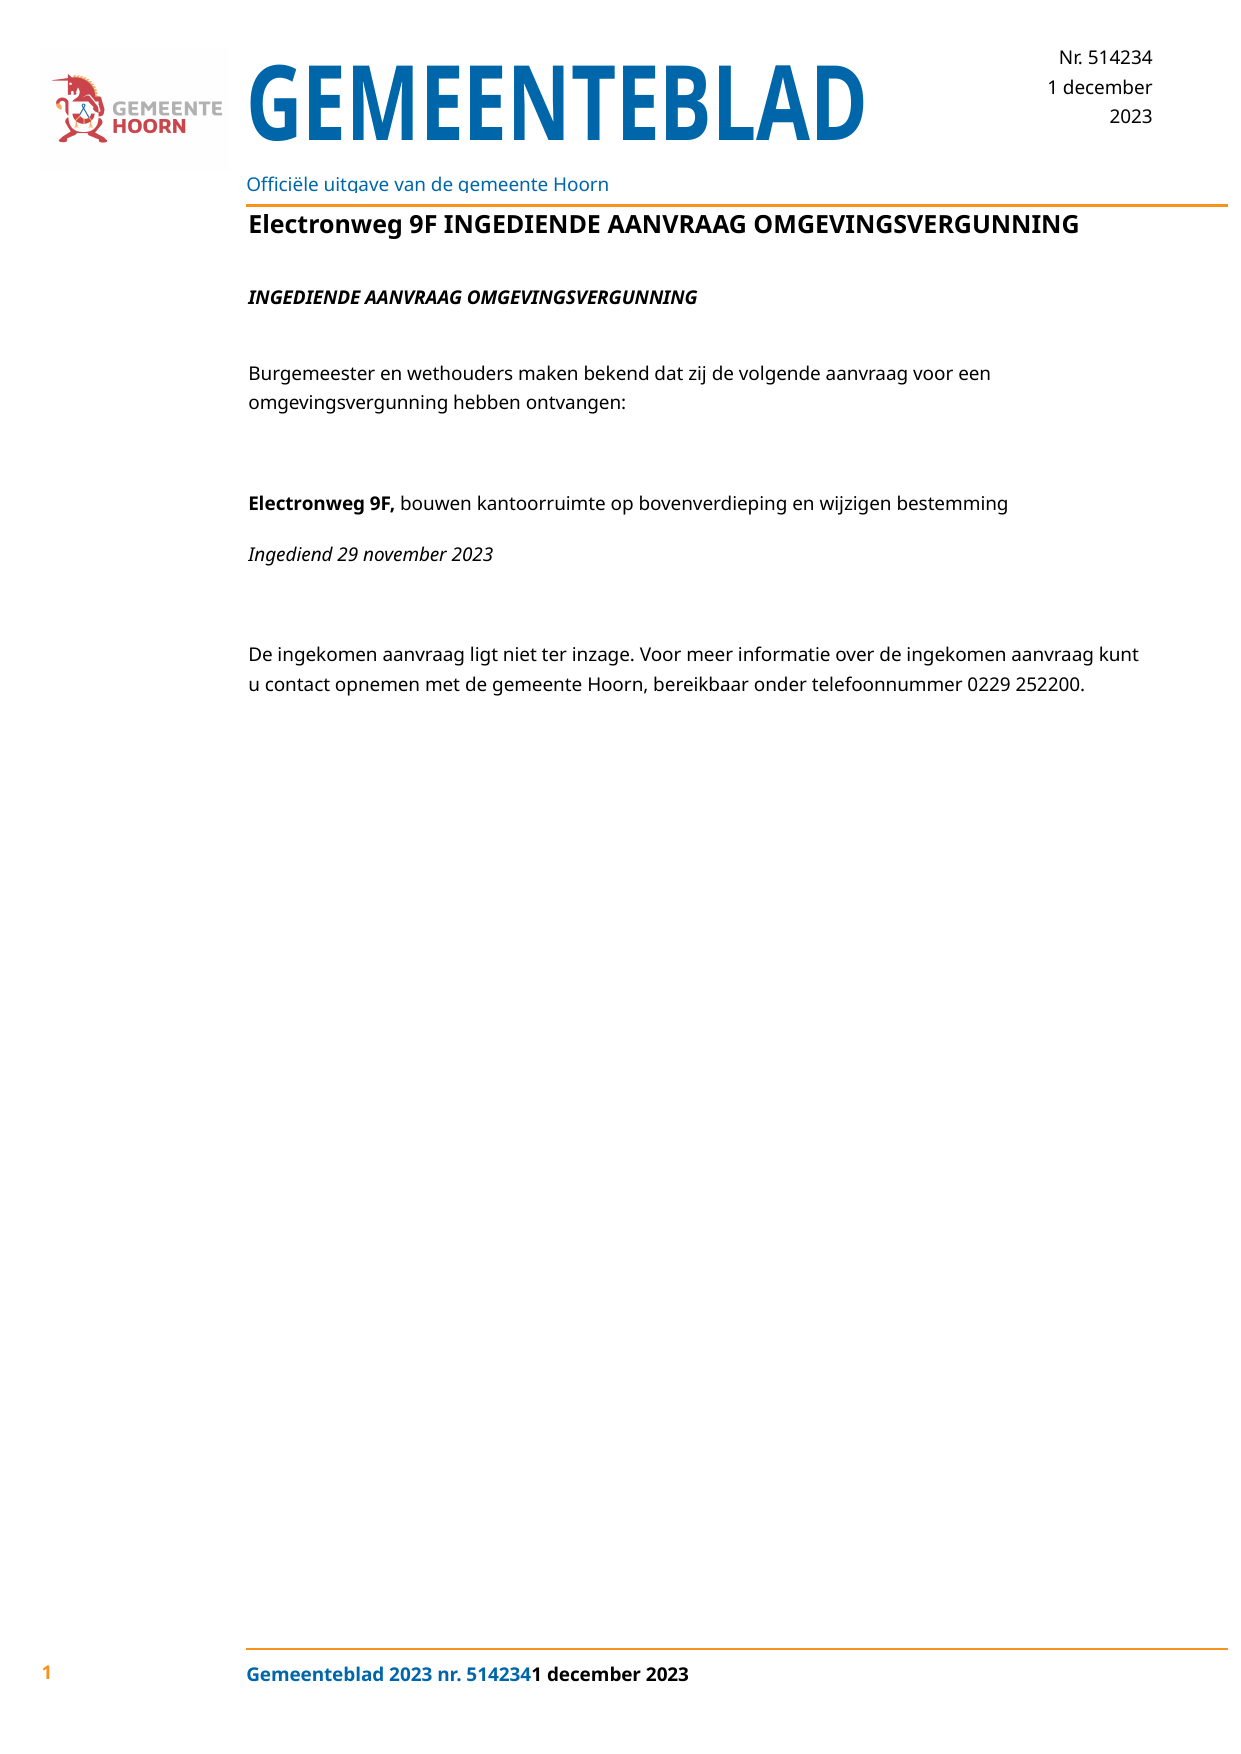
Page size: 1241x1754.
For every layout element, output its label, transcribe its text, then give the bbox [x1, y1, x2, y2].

text INGEDIENDE AANVRAAG OMGEVINGSVERGUNNING [248, 284, 1152, 309]
text De ingekomen aanvraag ligt niet ter inzage. Voor meer informatie over de ingekomen aanvraag kunt u contact opnemen met de gemeente Hoorn, bereikbaar onder telefoonnummer 0229 252200. [248, 642, 1152, 697]
text Burgemeester en wethouders maken bekend dat zij de volgende aanvraag voor een omgevingsvergunning hebben ontvangen: [248, 360, 1152, 415]
text Ingediend 29 november 2023 [248, 541, 1152, 567]
picture [41, 47, 231, 172]
text Electronweg 9F INGEDIENDE AANVRAAG OMGEVINGSVERGUNNING [248, 207, 1152, 241]
text Electronweg 9F, bouwen kantoorruimte op bovenverdieping en wijzigen bestemming [248, 490, 1152, 516]
